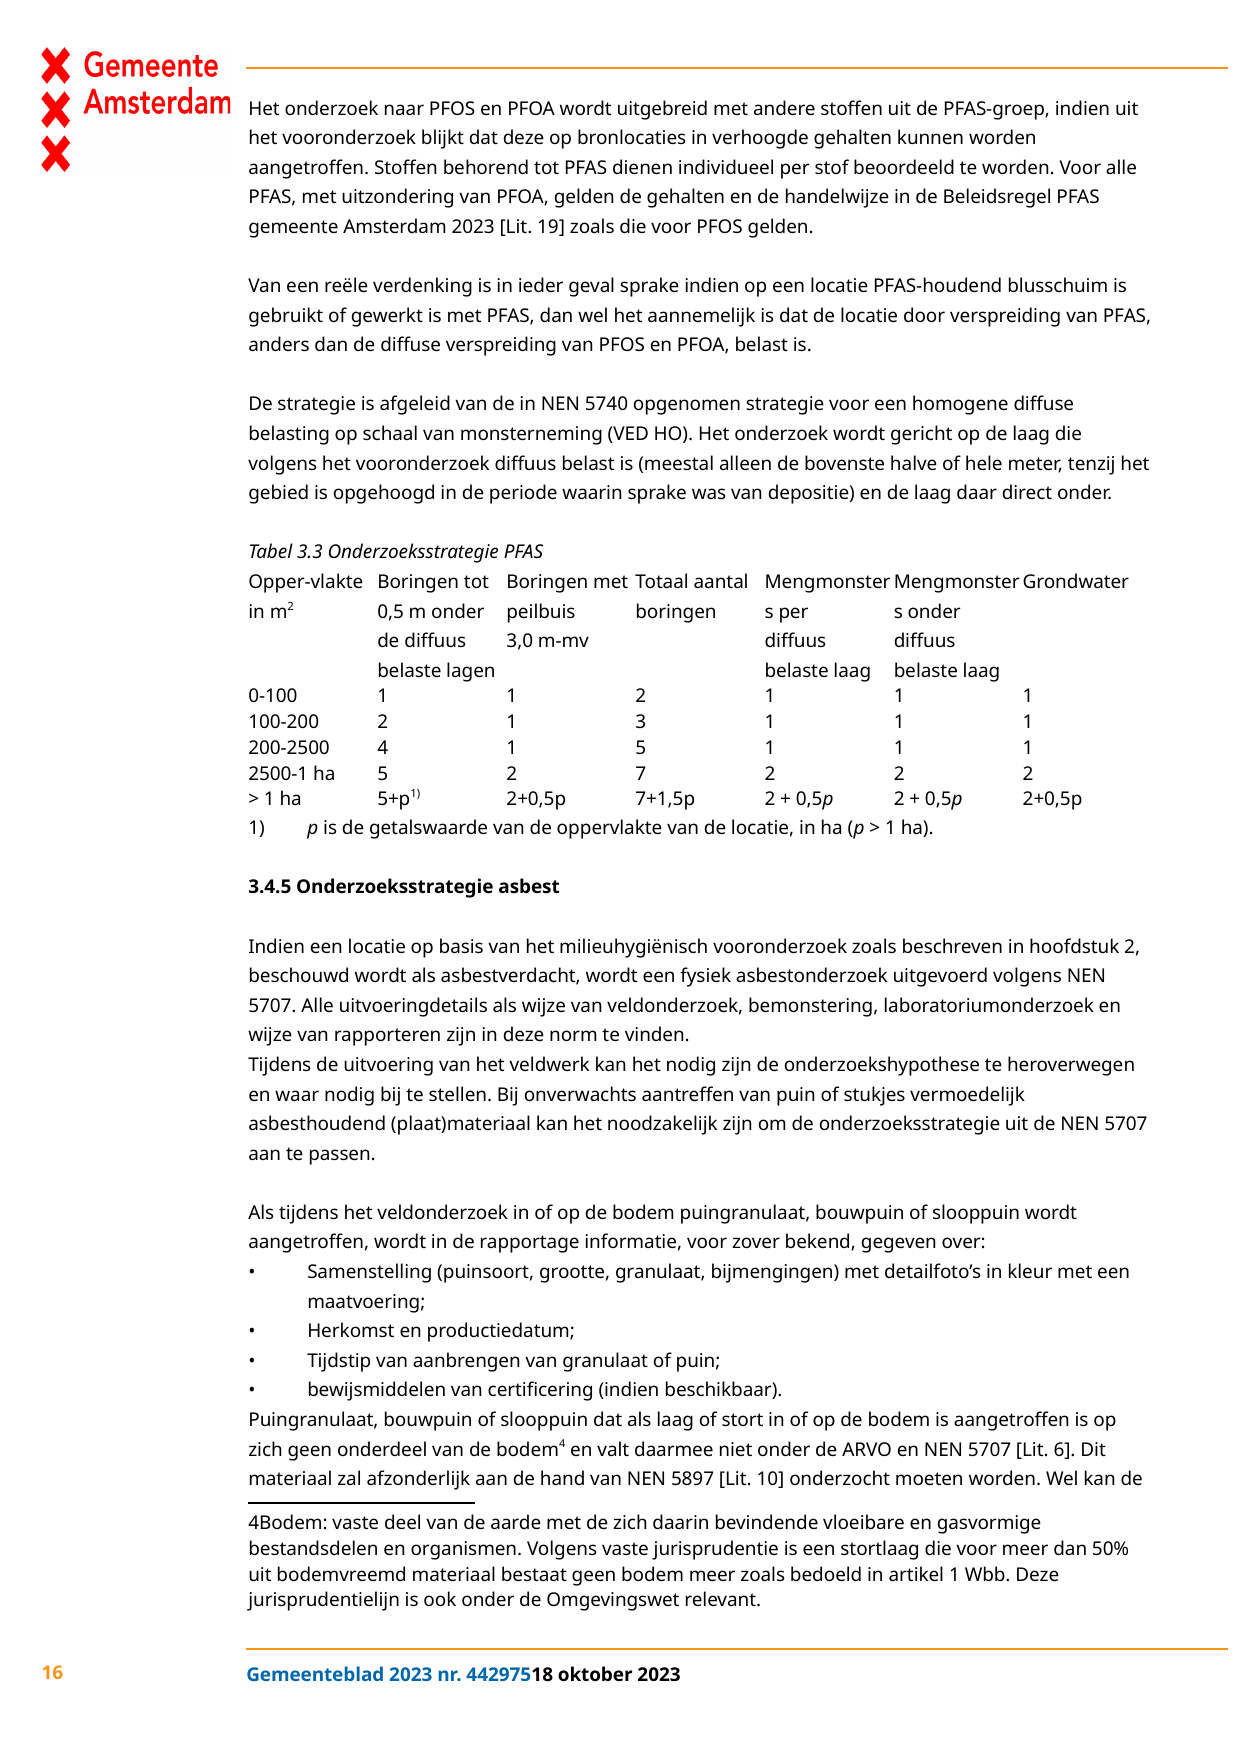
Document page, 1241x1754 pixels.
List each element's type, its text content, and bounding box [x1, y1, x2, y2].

table_cell 3 [635, 709, 764, 734]
text 3.4.5 Onderzoeksstrategie asbest [248, 874, 1152, 899]
table_cell 1 [506, 734, 635, 760]
list Tijdstip van aanbrengen van granulaat of puin; [248, 1347, 1152, 1373]
list Herkomst en productiedatum; [248, 1317, 1152, 1343]
table_cell 2 + 0,5p [894, 786, 1022, 811]
text Indien een locatie op basis van het milieuhygiënisch vooronderzoek zoals beschreven in hoofdstuk 2, beschouwd wordt als asbestverdacht, wordt een fysiek asbestonderzoek uitgevoerd volgens NEN 5707. Alle uitvoeringdetails als wijze van veldonderzoek, bemonstering, laboratoriumonderzoek en wijze van rapporteren zijn in deze norm te vinden. [248, 933, 1152, 1047]
table_cell 2+0,5p [506, 786, 635, 811]
table_cell 2 [894, 760, 1022, 786]
table_cell 1 [506, 683, 635, 708]
table_cell 200-2500 [248, 734, 377, 760]
text De strategie is afgeleid van de in NEN 5740 opgenomen strategie voor een homogene diffuse belasting op schaal van monsterneming (VED HO). Het onderzoek wordt gericht op de laag die volgens het vooronderzoek diffuus belast is (meestal alleen de bovenste halve of hele meter, tenzij het gebied is opgehoogd in de periode waarin sprake was van depositie) en de laag daar direct onder. [248, 391, 1152, 505]
table_cell 4 [377, 734, 506, 760]
table_cell 7+1,5p [635, 786, 764, 811]
table_cell 2 [1023, 760, 1152, 786]
table_cell 5 [377, 760, 506, 786]
table_cell 2 [506, 760, 635, 786]
text Het onderzoek naar PFOS en PFOA wordt uitgebreid met andere stoffen uit de PFAS-groep, indien uit het vooronderzoek blijkt dat deze op bronlocaties in verhoogde gehalten kunnen worden aangetroffen. Stoffen behorend tot PFAS dienen individueel per stof beoordeeld te worden. Voor alle PFAS, met uitzondering van PFOA, gelden de gehalten en de handelwijze in de Beleidsregel PFAS gemeente Amsterdam 2023 [Lit. 19] zoals die voor PFOS gelden. [248, 95, 1152, 239]
table_cell 2500-1 ha [248, 760, 377, 786]
table_cell 2 [764, 760, 893, 786]
list Samenstelling (puinsoort, grootte, granulaat, bijmengingen) met detailfoto’s in kleur met een maatvoering; [248, 1258, 1152, 1314]
text Van een reële verdenking is in ieder geval sprake indien op een locatie PFAS-houdend blusschuim is gebruikt of gewerkt is met PFAS, dan wel het aannemelijk is dat de locatie door verspreiding van PFAS, anders dan de diffuse verspreiding van PFOS en PFOA, belast is. [248, 272, 1152, 357]
table_header Grondwater [1023, 568, 1152, 683]
table_cell 1 [894, 734, 1022, 760]
table_cell 1 [506, 709, 635, 734]
table_cell 5 [635, 734, 764, 760]
table_header Opper-vlakte in m2 [248, 568, 377, 683]
table_cell 1 [764, 734, 893, 760]
table_header Mengmonsters per diffuus belaste laag [764, 568, 893, 683]
table_header Totaal aantal boringen [635, 568, 764, 683]
table_cell 5+p1) [377, 786, 506, 811]
table_cell 100-200 [248, 709, 377, 734]
text Puingranulaat, bouwpuin of slooppuin dat als laag of stort in of op de bodem is aangetroffen is op zich geen onderdeel van de bodem en valt daarmee niet onder de ARVO en NEN 5707 [Lit. 6]. Dit materiaal zal afzonderlijk aan de hand van NEN 5897 [Lit. 10] onderzocht moeten worden. Wel kan de [248, 1406, 1152, 1491]
table_cell 1 [894, 709, 1022, 734]
table_cell 1 [377, 683, 506, 708]
table_cell > 1 ha [248, 786, 377, 811]
table_cell 1 [1023, 709, 1152, 734]
text Als tijdens het veldonderzoek in of op de bodem puingranulaat, bouwpuin of slooppuin wordt aangetroffen, wordt in de rapportage informatie, voor zover bekend, gegeven over: [248, 1199, 1152, 1254]
list p is de getalswaarde van de oppervlakte van de locatie, in ha (p > 1 ha). [248, 814, 1152, 840]
picture [41, 47, 231, 172]
table_cell 2+0,5p [1023, 786, 1152, 811]
table_header Mengmonsters onder diffuus belaste laag [894, 568, 1022, 683]
table_cell 1 [764, 683, 893, 708]
table_header Boringen met peilbuis 3,0 m-mv [506, 568, 635, 683]
table_cell 1 [894, 683, 1022, 708]
table_cell 0-100 [248, 683, 377, 708]
table_header Boringen tot 0,5 m onder de diffuus belaste lagen [377, 568, 506, 683]
table_cell 1 [1023, 734, 1152, 760]
table_cell 2 [377, 709, 506, 734]
text Tijdens de uitvoering van het veldwerk kan het nodig zijn de onderzoekshypothese te heroverwegen en waar nodig bij te stellen. Bij onverwachts aantreffen van puin of stukjes vermoedelijk asbesthoudend (plaat)materiaal kan het noodzakelijk zijn om de onderzoeksstrategie uit de NEN 5707 aan te passen. [248, 1051, 1152, 1166]
table_cell 7 [635, 760, 764, 786]
list bewijsmiddelen van certificering (indien beschikbaar). [248, 1377, 1152, 1402]
text Bodem: vaste deel van de aarde met de zich daarin bevindende vloeibare en gasvormige bestandsdelen en organismen. Volgens vaste jurisprudentie is een stortlaag die voor meer dan 50% uit bodemvreemd materiaal bestaat geen bodem meer zoals bedoeld in artikel 1 Wbb. Deze jurisprudentielijn is ook onder de Omgevingswet relevant. [248, 1509, 1152, 1612]
table_cell 2 [635, 683, 764, 708]
text Tabel 3.3 Onderzoeksstrategie PFAS [248, 538, 1152, 564]
table_cell 1 [1023, 683, 1152, 708]
table_cell 1 [764, 709, 893, 734]
table_cell 2 + 0,5p [764, 786, 893, 811]
